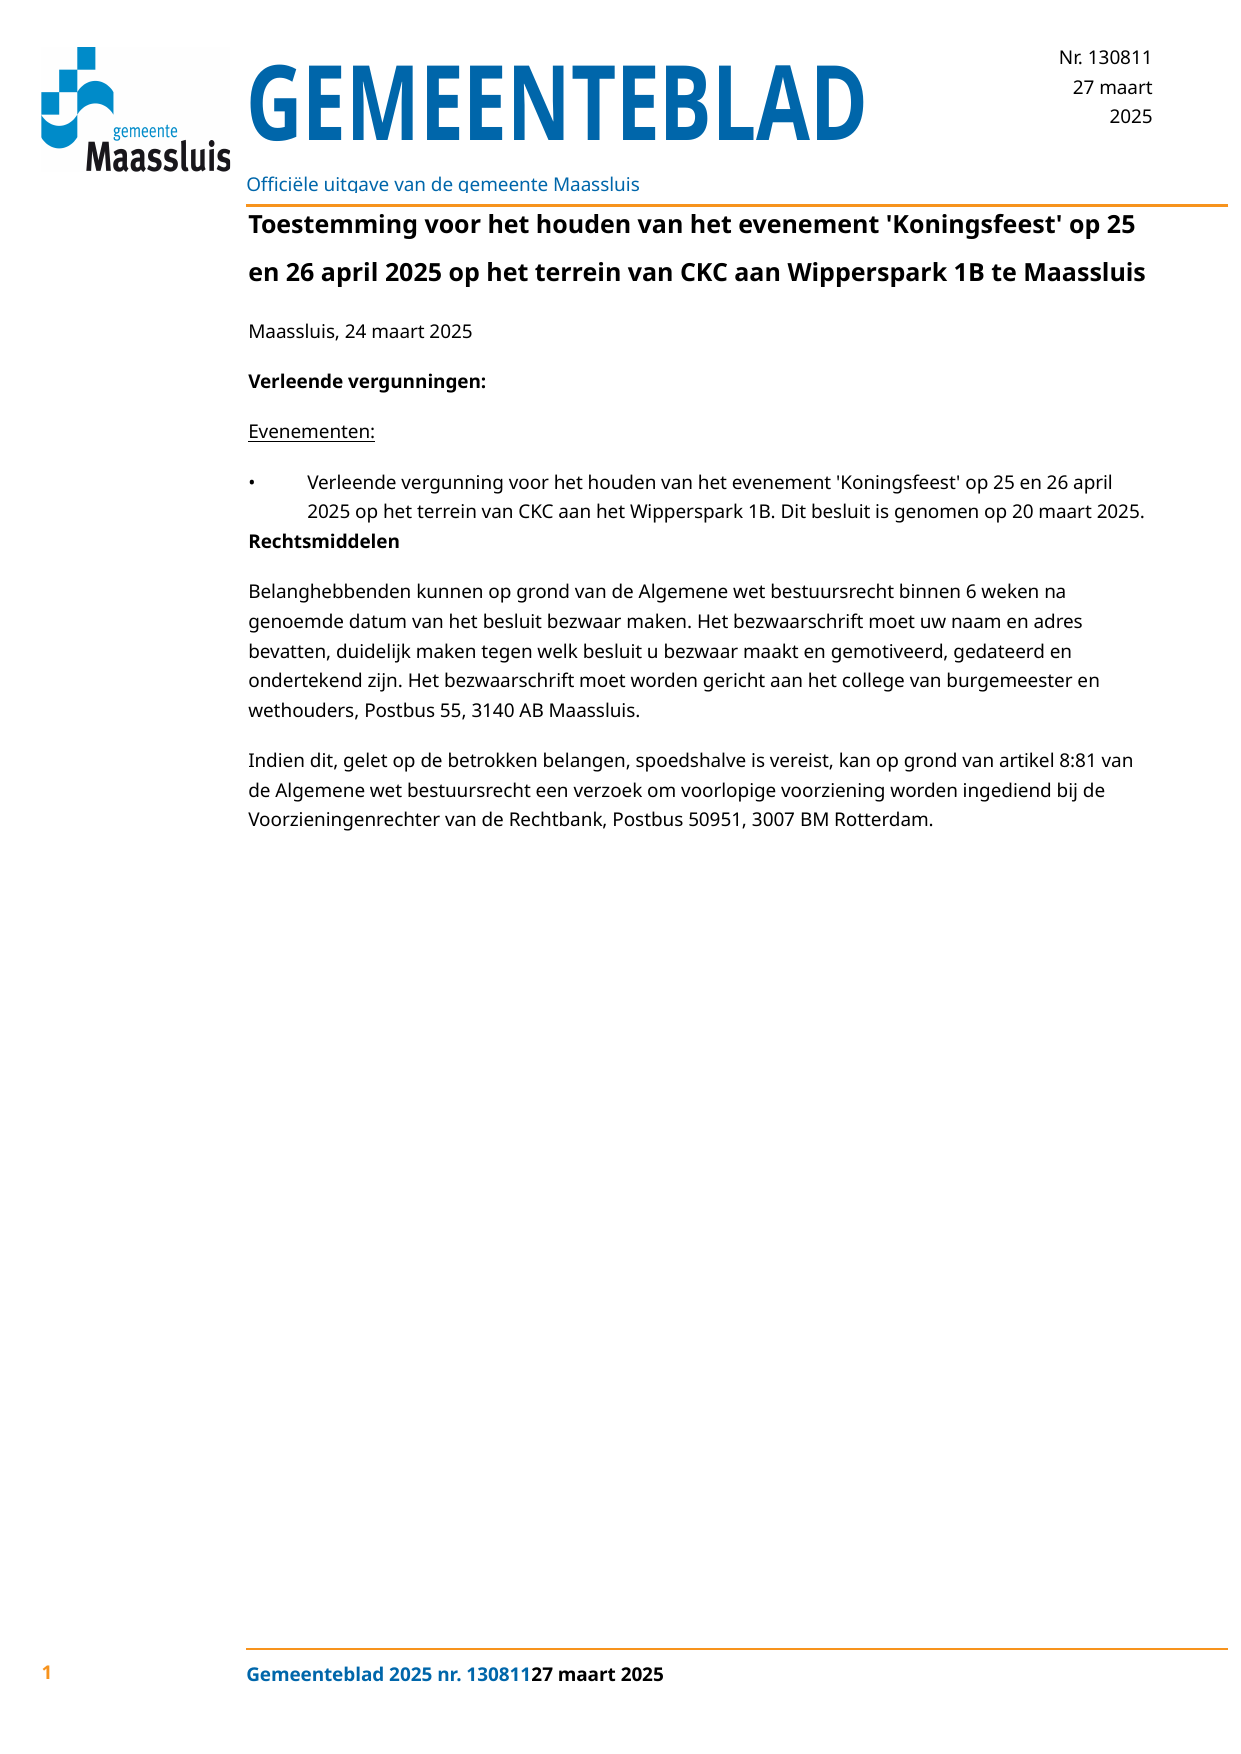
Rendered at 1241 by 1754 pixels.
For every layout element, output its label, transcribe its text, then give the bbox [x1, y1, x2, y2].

text Indien dit, gelet op de betrokken belangen, spoedshalve is vereist, kan op grond van artikel 8:81 van de Algemene wet bestuursrecht een verzoek om voorlopige voorziening worden ingediend bij de Voorzieningenrechter van de Rechtbank, Postbus 50951, 3007 BM Rotterdam. [248, 747, 1152, 832]
text Toestemming voor het houden van het evenement 'Koningsfeest' op 25 en 26 april 2025 op het terrein van CKC aan Wipperspark 1B te Maassluis [248, 207, 1152, 288]
text Verleende vergunningen: [248, 368, 1152, 394]
picture [41, 47, 231, 172]
picture [41, 47, 77, 92]
text Evenementen: [248, 419, 1152, 444]
text Maassluis, 24 maart 2025 [248, 318, 1152, 344]
text Rechtsmiddelen [248, 528, 1152, 554]
text Belanghebbenden kunnen op grond van de Algemene wet bestuursrecht binnen 6 weken na genoemde datum van het besluit bezwaar maken. Het bezwaarschrift moet uw naam en adres bevatten, duidelijk maken tegen welk besluit u bezwaar maakt en gemotiveerd, gedateerd en ondertekend zijn. Het bezwaarschrift moet worden gericht aan het college van burgemeester en wethouders, Postbus 55, 3140 AB Maassluis. [248, 579, 1152, 723]
list Verleende vergunning voor het houden van het evenement 'Koningsfeest' op 25 en 26 april 2025 op het terrein van CKC aan het Wipperspark 1B. Dit besluit is genomen op 20 maart 2025. [248, 469, 1152, 524]
